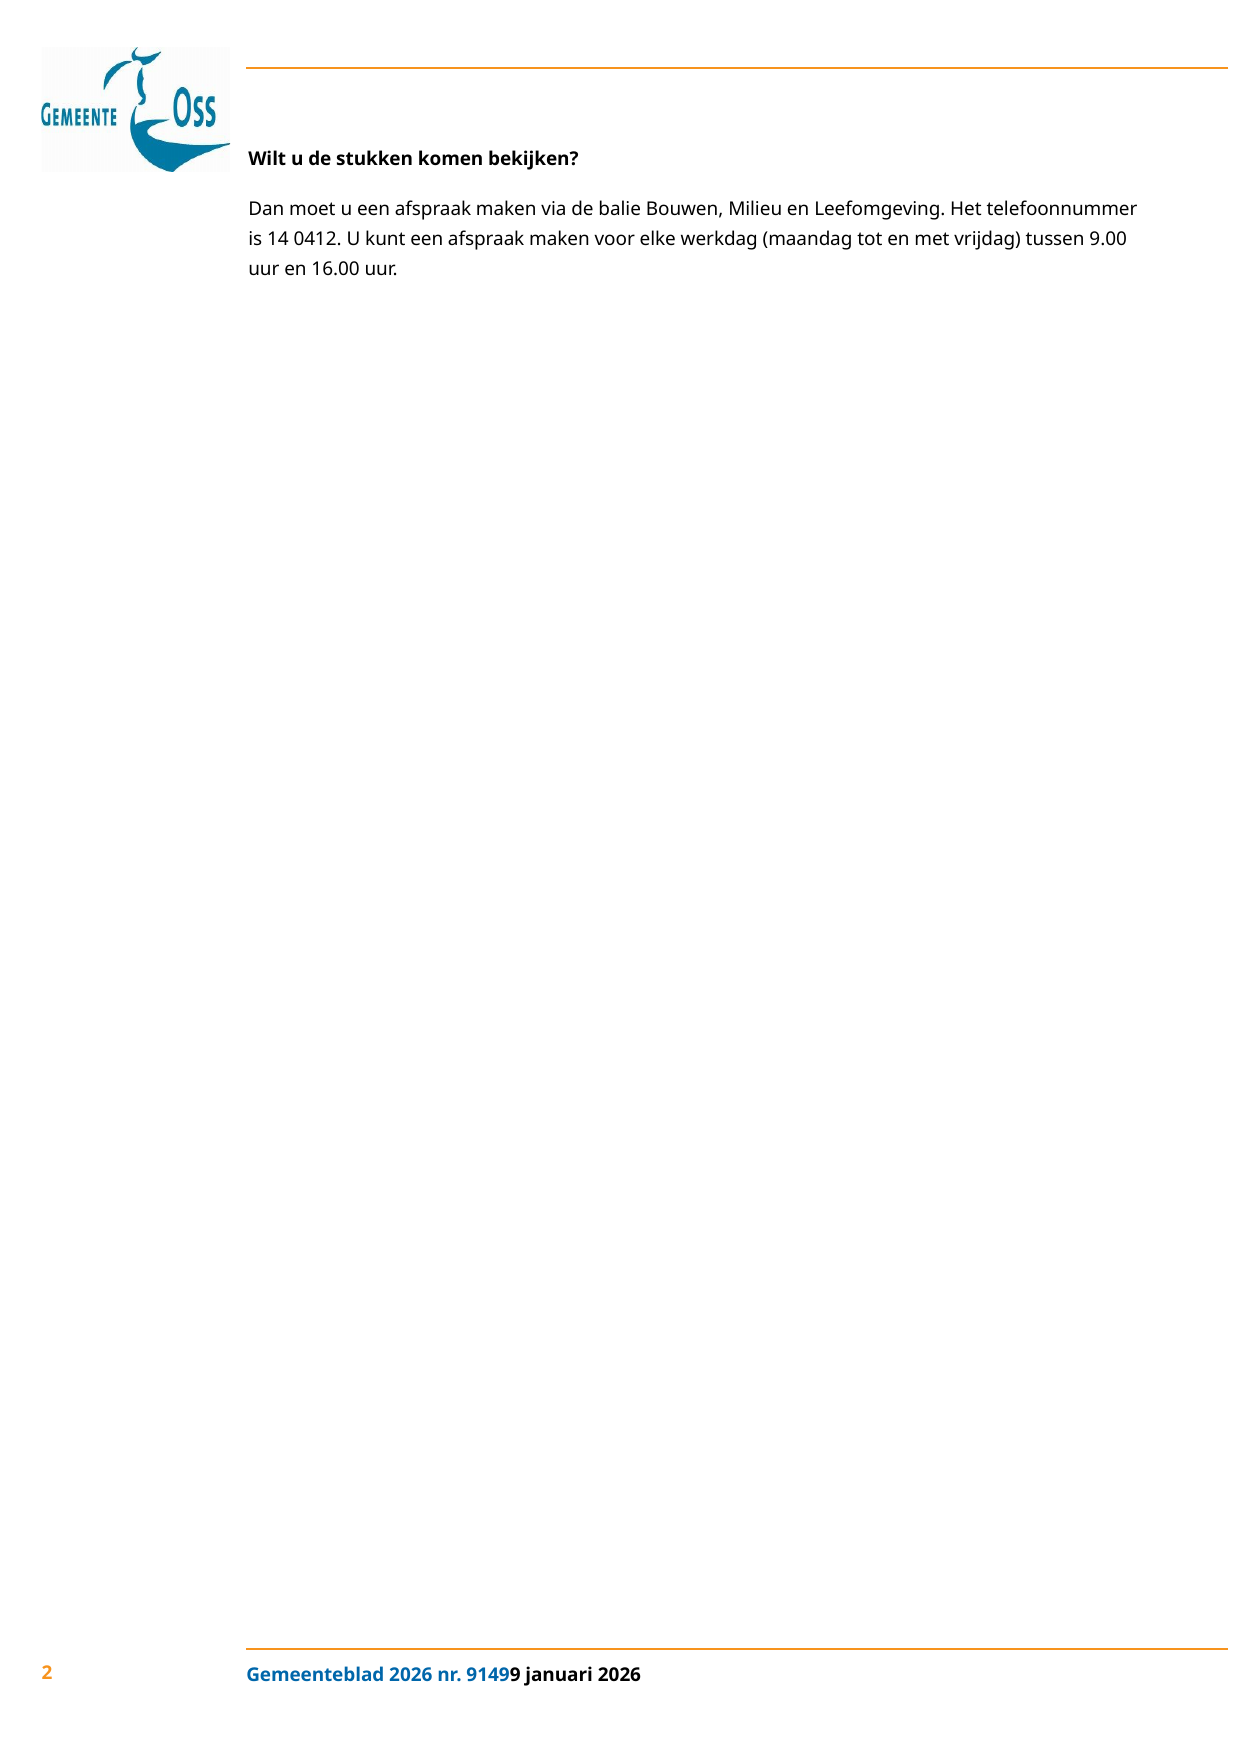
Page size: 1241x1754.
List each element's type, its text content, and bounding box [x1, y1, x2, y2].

text Dan moet u een afspraak maken via de balie Bouwen, Milieu en Leefomgeving. Het telefoonnummer is 14 0412. U kunt een afspraak maken voor elke werkdag (maandag tot en met vrijdag) tussen 9.00 uur en 16.00 uur. [248, 196, 1152, 281]
picture [41, 47, 231, 172]
text Wilt u de stukken komen bekijken? [248, 145, 1152, 171]
